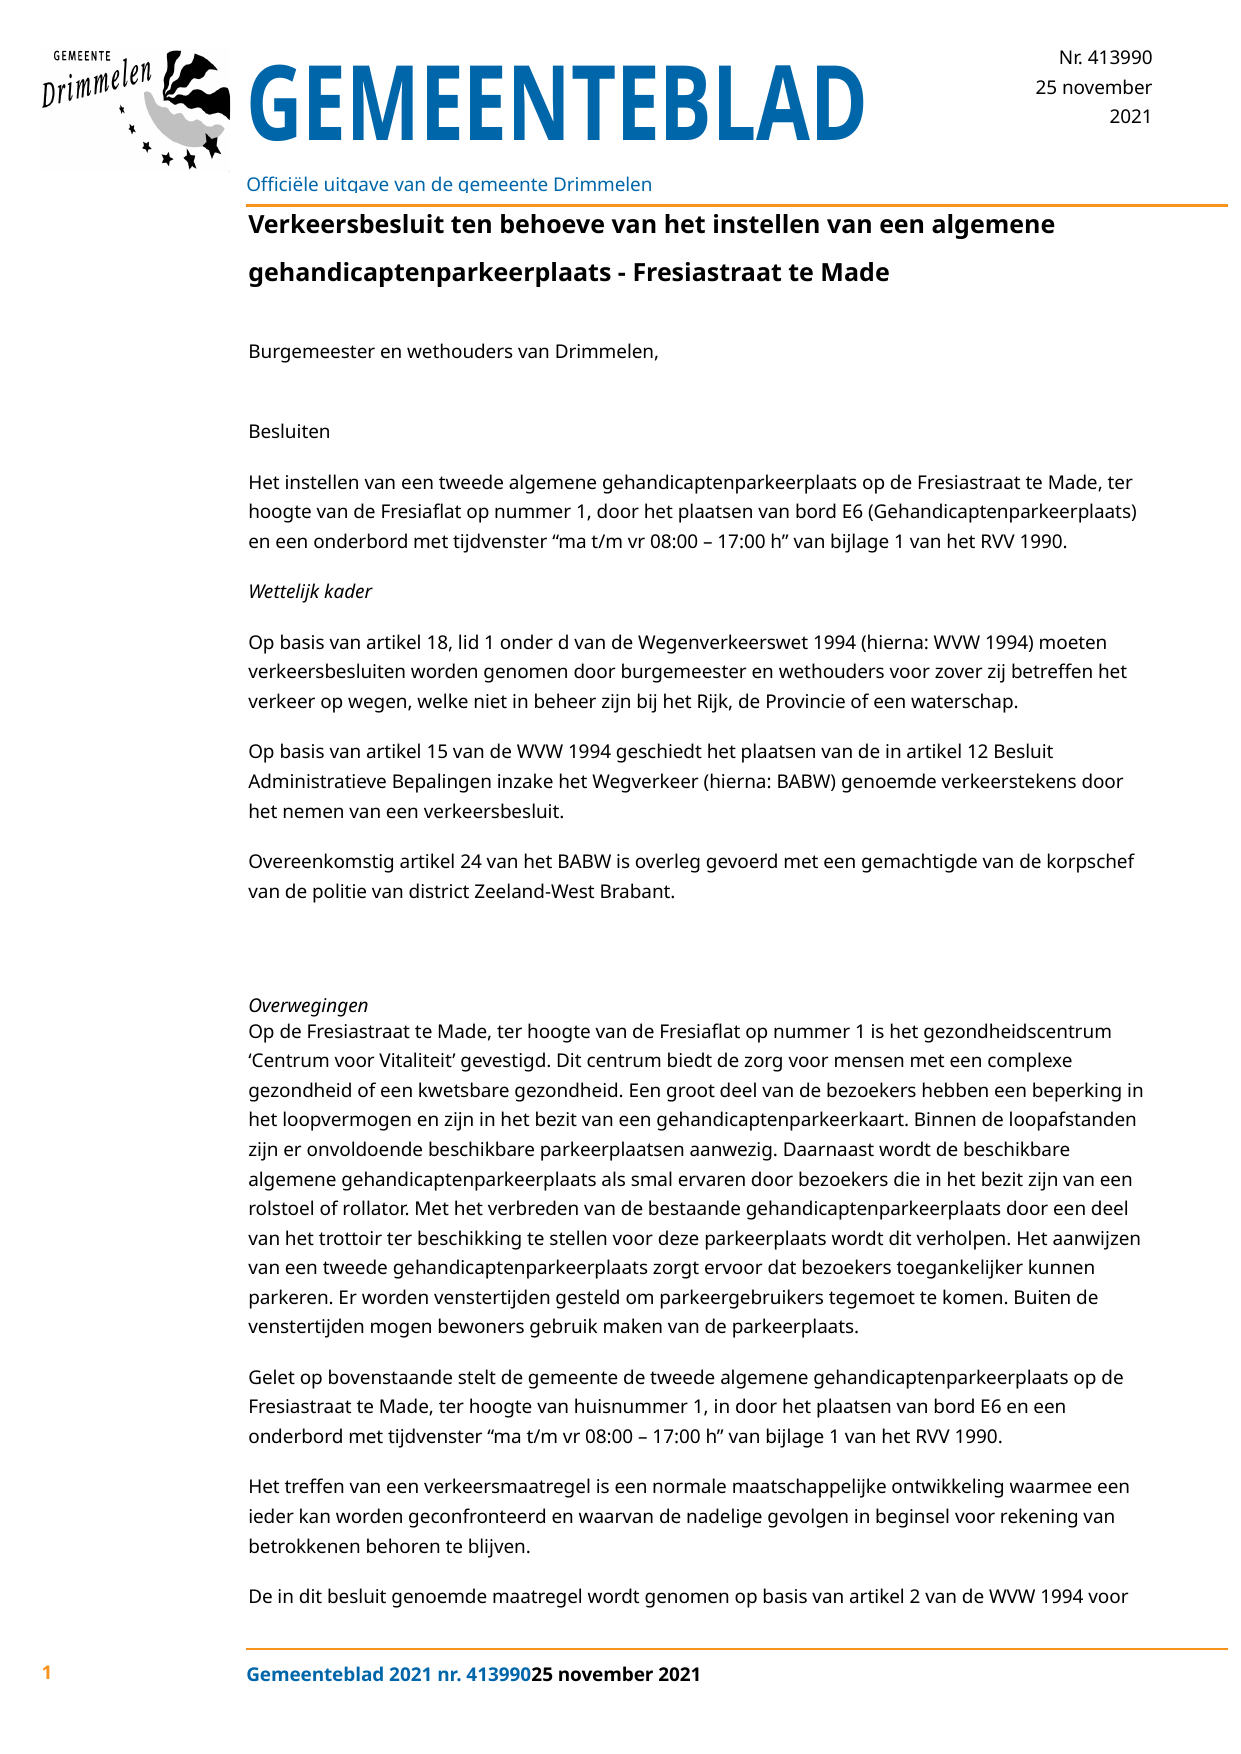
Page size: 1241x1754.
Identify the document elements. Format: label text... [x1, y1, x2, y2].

text Het treffen van een verkeersmaatregel is een normale maatschappelijke ontwikkeling waarmee een ieder kan worden geconfronteerd en waarvan de nadelige gevolgen in beginsel voor rekening van betrokkenen behoren te blijven. [248, 1474, 1152, 1559]
text Op basis van artikel 15 van de WVW 1994 geschiedt het plaatsen van de in artikel 12 Besluit Administratieve Bepalingen inzake het Wegverkeer (hierna: BABW) genoemde verkeerstekens door het nemen van een verkeersbesluit. [248, 739, 1152, 823]
text Verkeersbesluit ten behoeve van het instellen van een algemene gehandicaptenparkeerplaats - Fresiastraat te Made [248, 207, 1152, 288]
text Overeenkomstig artikel 24 van het BABW is overleg gevoerd met een gemachtigde van de korpschef van de politie van district Zeeland-West Brabant. [248, 848, 1152, 903]
text Besluiten [248, 419, 1152, 444]
text Het instellen van een tweede algemene gehandicaptenparkeerplaats op de Fresiastraat te Made, ter hoogte van de Fresiaflat op nummer 1, door het plaatsen van bord E6 (Gehandicaptenparkeerplaats) en een onderbord met tijdvenster “ma t/m vr 08:00 – 17:00 h” van bijlage 1 van het RVV 1990. [248, 469, 1152, 554]
text Burgemeester en wethouders van Drimmelen, [248, 339, 1152, 364]
text Op de Fresiastraat te Made, ter hoogte van de Fresiaflat op nummer 1 is het gezondheidscentrum ‘Centrum voor Vitaliteit’ gevestigd. Dit centrum biedt de zorg voor mensen met een complexe gezondheid of een kwetsbare gezondheid. Een groot deel van de bezoekers hebben een beperking in het loopvermogen en zijn in het bezit van een gehandicaptenparkeerkaart. Binnen de loopafstanden zijn er onvoldoende beschikbare parkeerplaatsen aanwezig. Daarnaast wordt de beschikbare algemene gehandicaptenparkeerplaats als smal ervaren door bezoekers die in het bezit zijn van een rolstoel of rollator. Met het verbreden van de bestaande gehandicaptenparkeerplaats door een deel van het trottoir ter beschikking te stellen voor deze parkeerplaats wordt dit verholpen. Het aanwijzen van een tweede gehandicaptenparkeerplaats zorgt ervoor dat bezoekers toegankelijker kunnen parkeren. Er worden venstertijden gesteld om parkeergebruikers tegemoet te komen. Buiten de venstertijden mogen bewoners gebruik maken van de parkeerplaats. [248, 1018, 1152, 1339]
text Wettelijk kader [248, 579, 1152, 604]
text Op basis van artikel 18, lid 1 onder d van de Wegenverkeerswet 1994 (hierna: WVW 1994) moeten verkeersbesluiten worden genomen door burgemeester en wethouders voor zover zij betreffen het verkeer op wegen, welke niet in beheer zijn bij het Rijk, de Provincie of een waterschap. [248, 629, 1152, 714]
text Overwegingen [248, 992, 1152, 1018]
picture [41, 47, 231, 172]
text De in dit besluit genoemde maatregel wordt genomen op basis van artikel 2 van de WVW 1994 voor [248, 1583, 1152, 1609]
text Gelet op bovenstaande stelt de gemeente de tweede algemene gehandicaptenparkeerplaats op de Fresiastraat te Made, ter hoogte van huisnummer 1, in door het plaatsen van bord E6 en een onderbord met tijdvenster “ma t/m vr 08:00 – 17:00 h” van bijlage 1 van het RVV 1990. [248, 1364, 1152, 1449]
